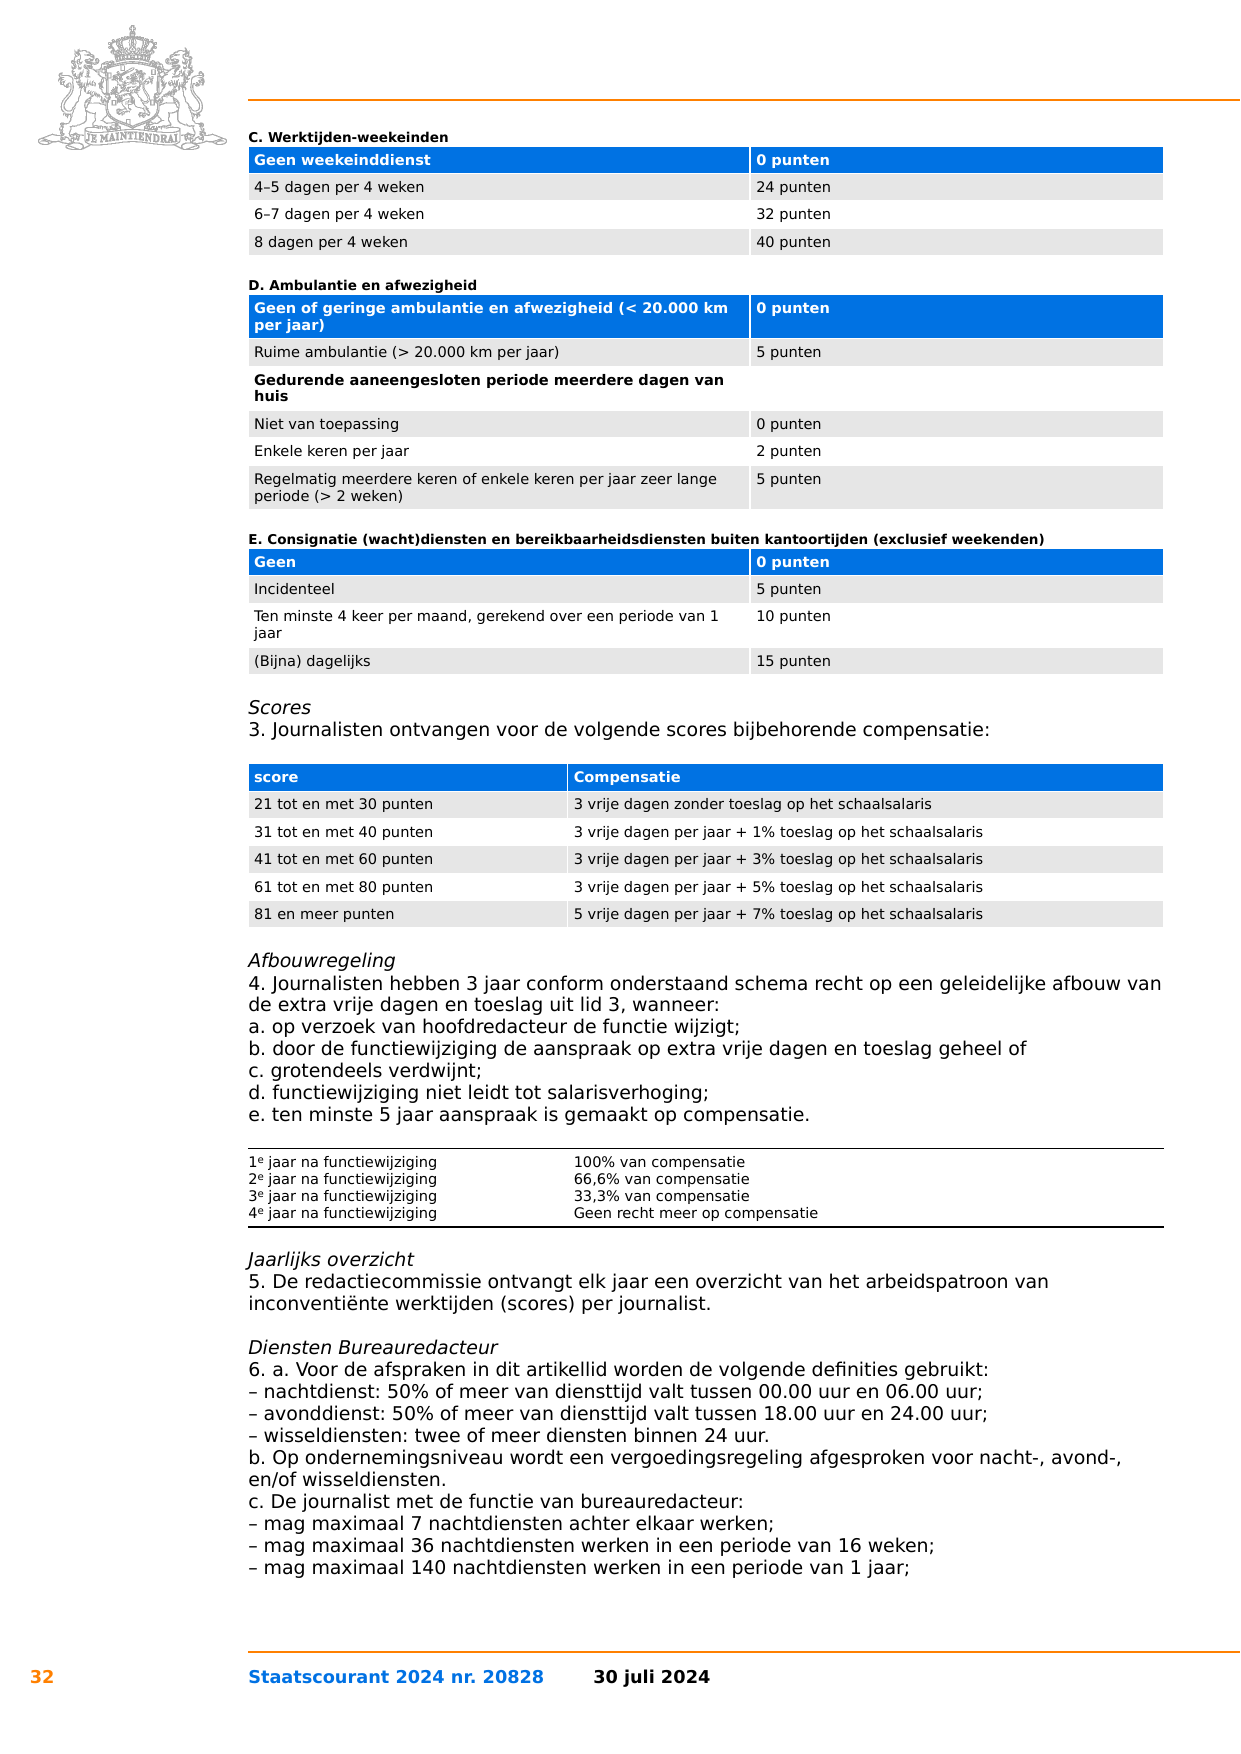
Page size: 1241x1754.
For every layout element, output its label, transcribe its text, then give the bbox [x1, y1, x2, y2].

table_cell Geen weekeinddienst [249, 147, 749, 173]
table_cell 3e jaar na functiewijziging [248, 1188, 567, 1205]
table_header D. Ambulantie en afwezigheid [248, 278, 1163, 294]
table_cell 0 punten [751, 549, 1163, 575]
table_cell 5 punten [751, 339, 1163, 366]
subtitle Jaarlijks overzicht [248, 1249, 1163, 1271]
text b. door de functiewijziging de aanspraak op extra vrije dagen en toeslag geheel of [248, 1038, 1163, 1060]
table_cell 33,3% van compensatie [568, 1188, 1163, 1205]
table_cell [751, 367, 1163, 410]
table_cell Enkele keren per jaar [249, 439, 749, 465]
table_cell 0 punten [751, 295, 1163, 338]
picture [38, 25, 227, 150]
table_cell 3 vrije dagen per jaar + 3% toeslag op het schaalsalaris [568, 846, 1163, 873]
table_cell 6–7 dagen per 4 weken [249, 201, 749, 228]
text – avonddienst: 50% of meer van diensttijd valt tussen 18.00 uur en 24.00 uur; [248, 1403, 1163, 1425]
table_cell Geen of geringe ambulantie en afwezigheid (< 20.000 km per jaar) [249, 295, 749, 338]
table_cell Geen recht meer op compensatie [568, 1205, 1163, 1226]
table_cell Ten minste 4 keer per maand, gerekend over een periode van 1 jaar [249, 604, 749, 647]
subtitle Scores [248, 697, 1163, 719]
text d. functiewijziging niet leidt tot salarisverhoging; [248, 1082, 1163, 1104]
text 5. De redactiecommissie ontvangt elk jaar een overzicht van het arbeidspatroon van inconventiënte werktijden (scores) per journalist. [248, 1271, 1163, 1315]
table_cell 3 vrije dagen per jaar + 5% toeslag op het schaalsalaris [568, 874, 1163, 900]
text 6. a. Voor de afspraken in dit artikellid worden de volgende definities gebruikt: [248, 1359, 1163, 1381]
table_header 100% van compensatie [568, 1149, 1163, 1171]
text 4. Journalisten hebben 3 jaar conform onderstaand schema recht op een geleidelijke afbouw van de extra vrije dagen en toeslag uit lid 3, wanneer: [248, 972, 1163, 1016]
table_cell Geen [249, 549, 749, 575]
table_cell 2e jaar na functiewijziging [248, 1171, 567, 1188]
table_cell 3 vrije dagen zonder toeslag op het schaalsalaris [568, 792, 1163, 818]
text a. op verzoek van hoofdredacteur de functie wijzigt; [248, 1016, 1163, 1038]
table_cell 8 dagen per 4 weken [249, 229, 749, 255]
table_header 1e jaar na functiewijziging [248, 1149, 567, 1171]
table_cell 24 punten [751, 174, 1163, 200]
table_header score [249, 764, 567, 791]
table_cell 5 punten [751, 576, 1163, 603]
text – wisseldiensten: twee of meer diensten binnen 24 uur. [248, 1425, 1163, 1447]
table_cell 4–5 dagen per 4 weken [249, 174, 749, 200]
text 3. Journalisten ontvangen voor de volgende scores bijbehorende compensatie: [248, 719, 1163, 741]
table_cell 10 punten [751, 604, 1163, 647]
table_cell 15 punten [751, 648, 1163, 674]
table_cell 0 punten [751, 411, 1163, 437]
text – nachtdienst: 50% of meer van diensttijd valt tussen 00.00 uur en 06.00 uur; [248, 1381, 1163, 1403]
table_header C. Werktijden-weekeinden [248, 130, 1163, 146]
table_cell 21 tot en met 30 punten [249, 792, 567, 818]
subtitle Afbouwregeling [248, 950, 1163, 972]
table_cell 61 tot en met 80 punten [249, 874, 567, 900]
table_cell 40 punten [751, 229, 1163, 255]
text – mag maximaal 36 nachtdiensten werken in een periode van 16 weken; [248, 1535, 1163, 1557]
table_cell 41 tot en met 60 punten [249, 846, 567, 873]
table_cell 5 vrije dagen per jaar + 7% toeslag op het schaalsalaris [568, 901, 1163, 927]
table_cell Ruime ambulantie (> 20.000 km per jaar) [249, 339, 749, 366]
table_cell 2 punten [751, 439, 1163, 465]
subtitle Diensten Bureauredacteur [248, 1337, 1163, 1359]
table_cell 3 vrije dagen per jaar + 1% toeslag op het schaalsalaris [568, 819, 1163, 845]
table_cell 0 punten [751, 147, 1163, 173]
table_cell Gedurende aaneengesloten periode meerdere dagen van huis [249, 367, 749, 410]
text c. De journalist met de functie van bureauredacteur: [248, 1491, 1163, 1513]
table_cell Regelmatig meerdere keren of enkele keren per jaar zeer lange periode (> 2 weken) [249, 466, 749, 509]
text c. grotendeels verdwijnt; [248, 1060, 1163, 1082]
table_cell 32 punten [751, 201, 1163, 228]
table_cell 31 tot en met 40 punten [249, 819, 567, 845]
text b. Op ondernemingsniveau wordt een vergoedingsregeling afgesproken voor nacht-, avond-, en/of wisseldiensten. [248, 1447, 1163, 1491]
table_cell (Bijna) dagelijks [249, 648, 749, 674]
table_cell Incidenteel [249, 576, 749, 603]
table_cell 81 en meer punten [249, 901, 567, 927]
table_cell 4e jaar na functiewijziging [248, 1205, 567, 1226]
text e. ten minste 5 jaar aanspraak is gemaakt op compensatie. [248, 1104, 1163, 1126]
text – mag maximaal 7 nachtdiensten achter elkaar werken; [248, 1513, 1163, 1535]
text – mag maximaal 140 nachtdiensten werken in een periode van 1 jaar; [248, 1557, 1163, 1579]
table_cell 66,6% van compensatie [568, 1171, 1163, 1188]
table_header E. Consignatie (wacht)diensten en bereikbaarheidsdiensten buiten kantoortijden (exclusief weekenden) [248, 532, 1163, 548]
table_header Compensatie [568, 764, 1163, 791]
table_cell 5 punten [751, 466, 1163, 509]
table_cell Niet van toepassing [249, 411, 749, 437]
